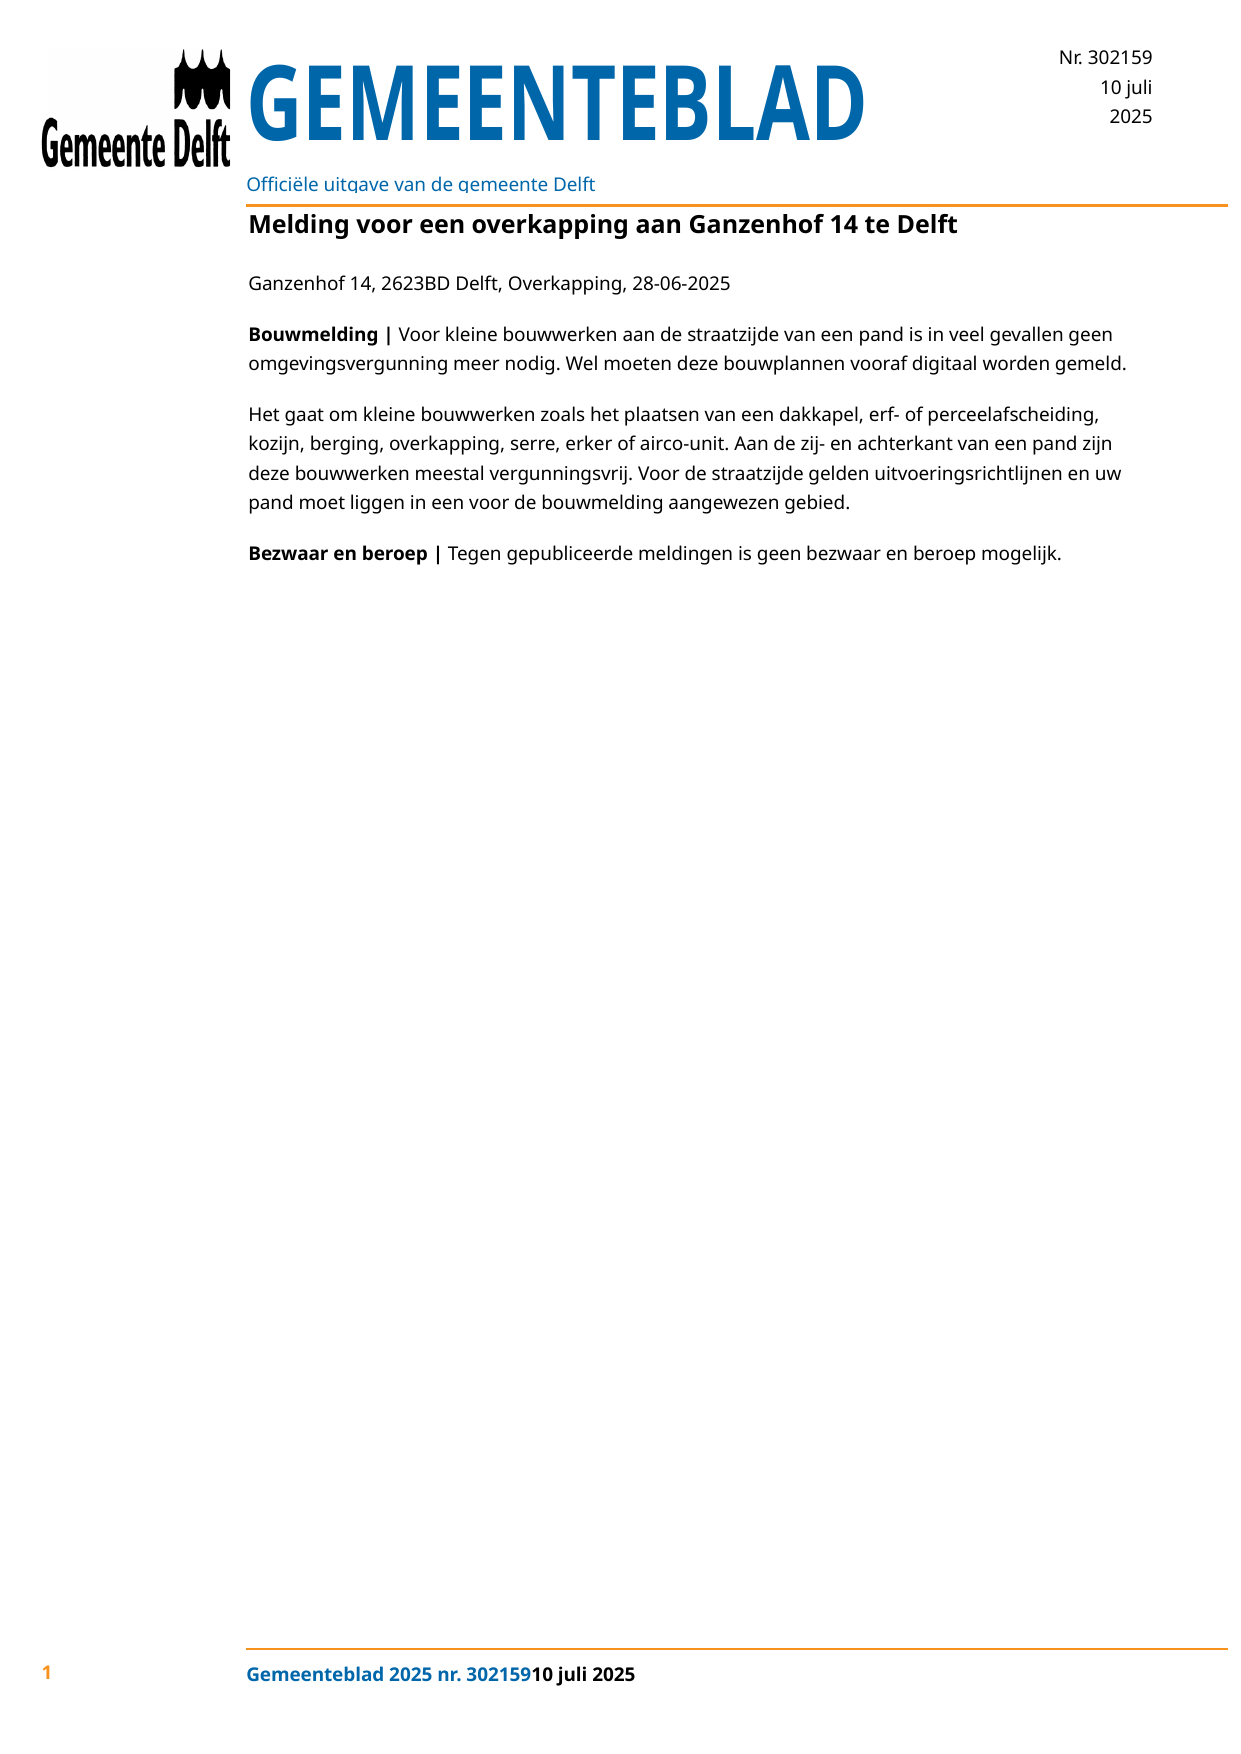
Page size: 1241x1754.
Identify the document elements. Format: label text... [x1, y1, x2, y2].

picture [41, 47, 231, 172]
text Melding voor een overkapping aan Ganzenhof 14 te Delft [248, 207, 1152, 241]
text Bouwmelding | Voor kleine bouwwerken aan de straatzijde van een pand is in veel gevallen geen omgevingsvergunning meer nodig. Wel moeten deze bouwplannen vooraf digitaal worden gemeld. [248, 321, 1152, 376]
text Het gaat om kleine bouwwerken zoals het plaatsen van een dakkapel, erf- of perceelafscheiding, kozijn, berging, overkapping, serre, erker of airco-unit. Aan de zij- en achterkant van een pand zijn deze bouwwerken meestal vergunningsvrij. Voor de straatzijde gelden uitvoeringsrichtlijnen en uw pand moet liggen in een voor de bouwmelding aangewezen gebied. [248, 401, 1152, 515]
text Ganzenhof 14, 2623BD Delft, Overkapping, 28-06-2025 [248, 270, 1152, 296]
text Bezwaar en beroep | Tegen gepubliceerde meldingen is geen bezwaar en beroep mogelijk. [248, 540, 1152, 566]
